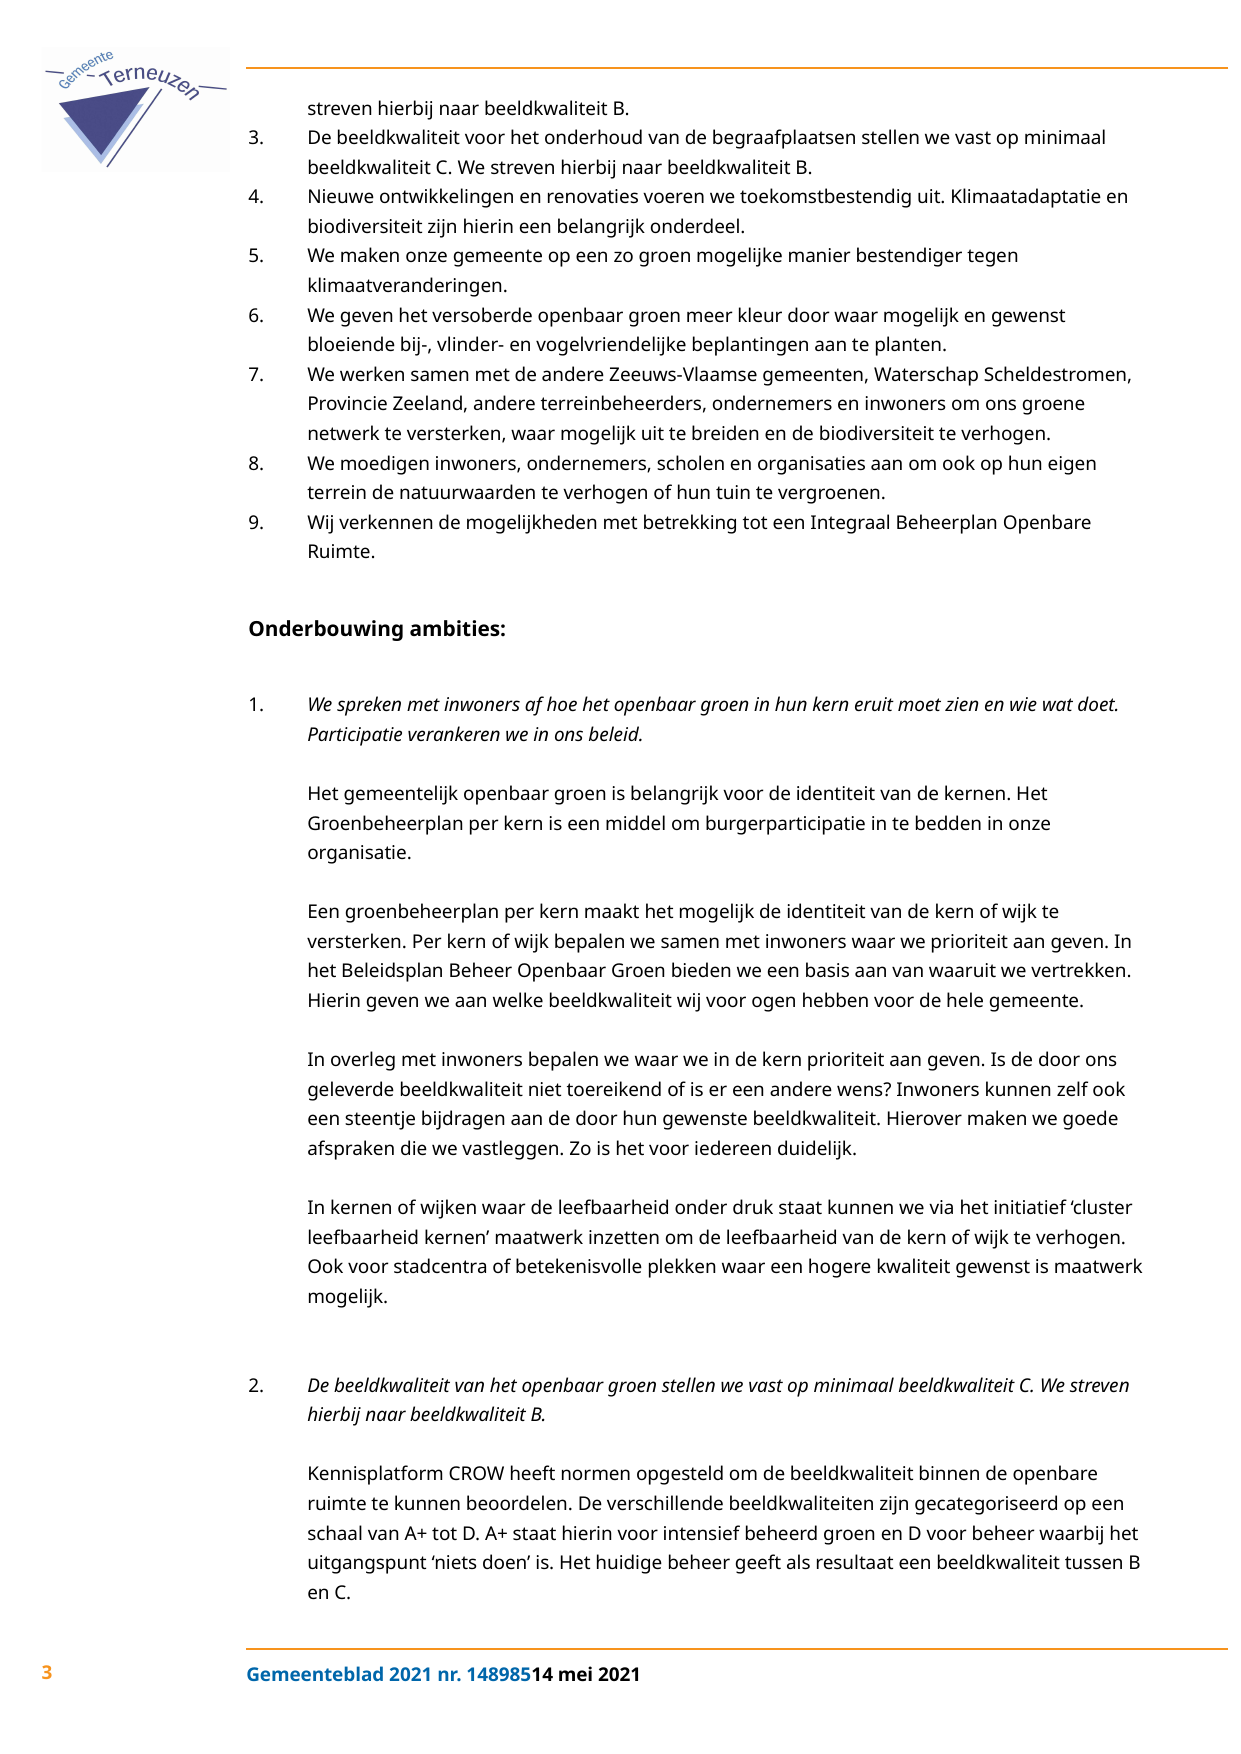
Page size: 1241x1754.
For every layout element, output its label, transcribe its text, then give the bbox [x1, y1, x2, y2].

list Nieuwe ontwikkelingen en renovaties voeren we toekomstbestendig uit. Klimaatadaptatie en biodiversiteit zijn hierin een belangrijk onderdeel. [248, 183, 1152, 239]
list Een groenbeheerplan per kern maakt het mogelijk de identiteit van de kern of wijk te versterken. Per kern of wijk bepalen we samen met inwoners waar we prioriteit aan geven. In het Beleidsplan Beheer Openbaar Groen bieden we een basis aan van waaruit we vertrekken. Hierin geven we aan welke beeldkwaliteit wij voor ogen hebben voor de hele gemeente. [248, 898, 1152, 1013]
list Kennisplatform CROW heeft normen opgesteld om de beeldkwaliteit binnen de openbare ruimte te kunnen beoordelen. De verschillende beeldkwaliteiten zijn gecategoriseerd op een schaal van A+ tot D. A+ staat hierin voor intensief beheerd groen en D voor beheer waarbij het uitgangspunt ‘niets doen’ is. Het huidige beheer geeft als resultaat een beeldkwaliteit tussen B en C. [248, 1461, 1152, 1605]
list streven hierbij naar beeldkwaliteit B. [248, 95, 1152, 121]
list We spreken met inwoners af hoe het openbaar groen in hun kern eruit moet zien en wie wat doet. Participatie verankeren we in ons beleid. [248, 691, 1152, 747]
list We moedigen inwoners, ondernemers, scholen en organisaties aan om ook op hun eigen terrein de natuurwaarden te verhogen of hun tuin te vergroenen. [248, 450, 1152, 505]
list Wij verkennen de mogelijkheden met betrekking tot een Integraal Beheerplan Openbare Ruimte. [248, 509, 1152, 564]
list In overleg met inwoners bepalen we waar we in de kern prioriteit aan geven. Is de door ons geleverde beeldkwaliteit niet toereikend of is er een andere wens? Inwoners kunnen zelf ook een steentje bijdragen aan de door hun gewenste beeldkwaliteit. Hierover maken we goede afspraken die we vastleggen. Zo is het voor iedereen duidelijk. [248, 1046, 1152, 1161]
list Het gemeentelijk openbaar groen is belangrijk voor de identiteit van de kernen. Het Groenbeheerplan per kern is een middel om burgerparticipatie in te bedden in onze organisatie. [248, 780, 1152, 865]
list De beeldkwaliteit voor het onderhoud van de begraafplaatsen stellen we vast op minimaal beeldkwaliteit C. We streven hierbij naar beeldkwaliteit B. [248, 124, 1152, 180]
list We maken onze gemeente op een zo groen mogelijke manier bestendiger tegen klimaatveranderingen. [248, 243, 1152, 298]
list In kernen of wijken waar de leefbaarheid onder druk staat kunnen we via het initiatief ‘cluster leefbaarheid kernen’ maatwerk inzetten om de leefbaarheid van de kern of wijk te verhogen. Ook voor stadcentra of betekenisvolle plekken waar een hogere kwaliteit gewenst is maatwerk mogelijk. [248, 1194, 1152, 1309]
list We geven het versoberde openbaar groen meer kleur door waar mogelijk en gewenst bloeiende bij-, vlinder- en vogelvriendelijke beplantingen aan te planten. [248, 302, 1152, 357]
list De beeldkwaliteit van het openbaar groen stellen we vast op minimaal beeldkwaliteit C. We streven hierbij naar beeldkwaliteit B. [248, 1372, 1152, 1427]
list We werken samen met de andere Zeeuws-Vlaamse gemeenten, Waterschap Scheldestromen, Provincie Zeeland, andere terreinbeheerders, ondernemers en inwoners om ons groene netwerk te versterken, waar mogelijk uit te breiden en de biodiversiteit te verhogen. [248, 361, 1152, 446]
text Onderbouwing ambities: [248, 614, 1152, 642]
picture [41, 47, 231, 172]
